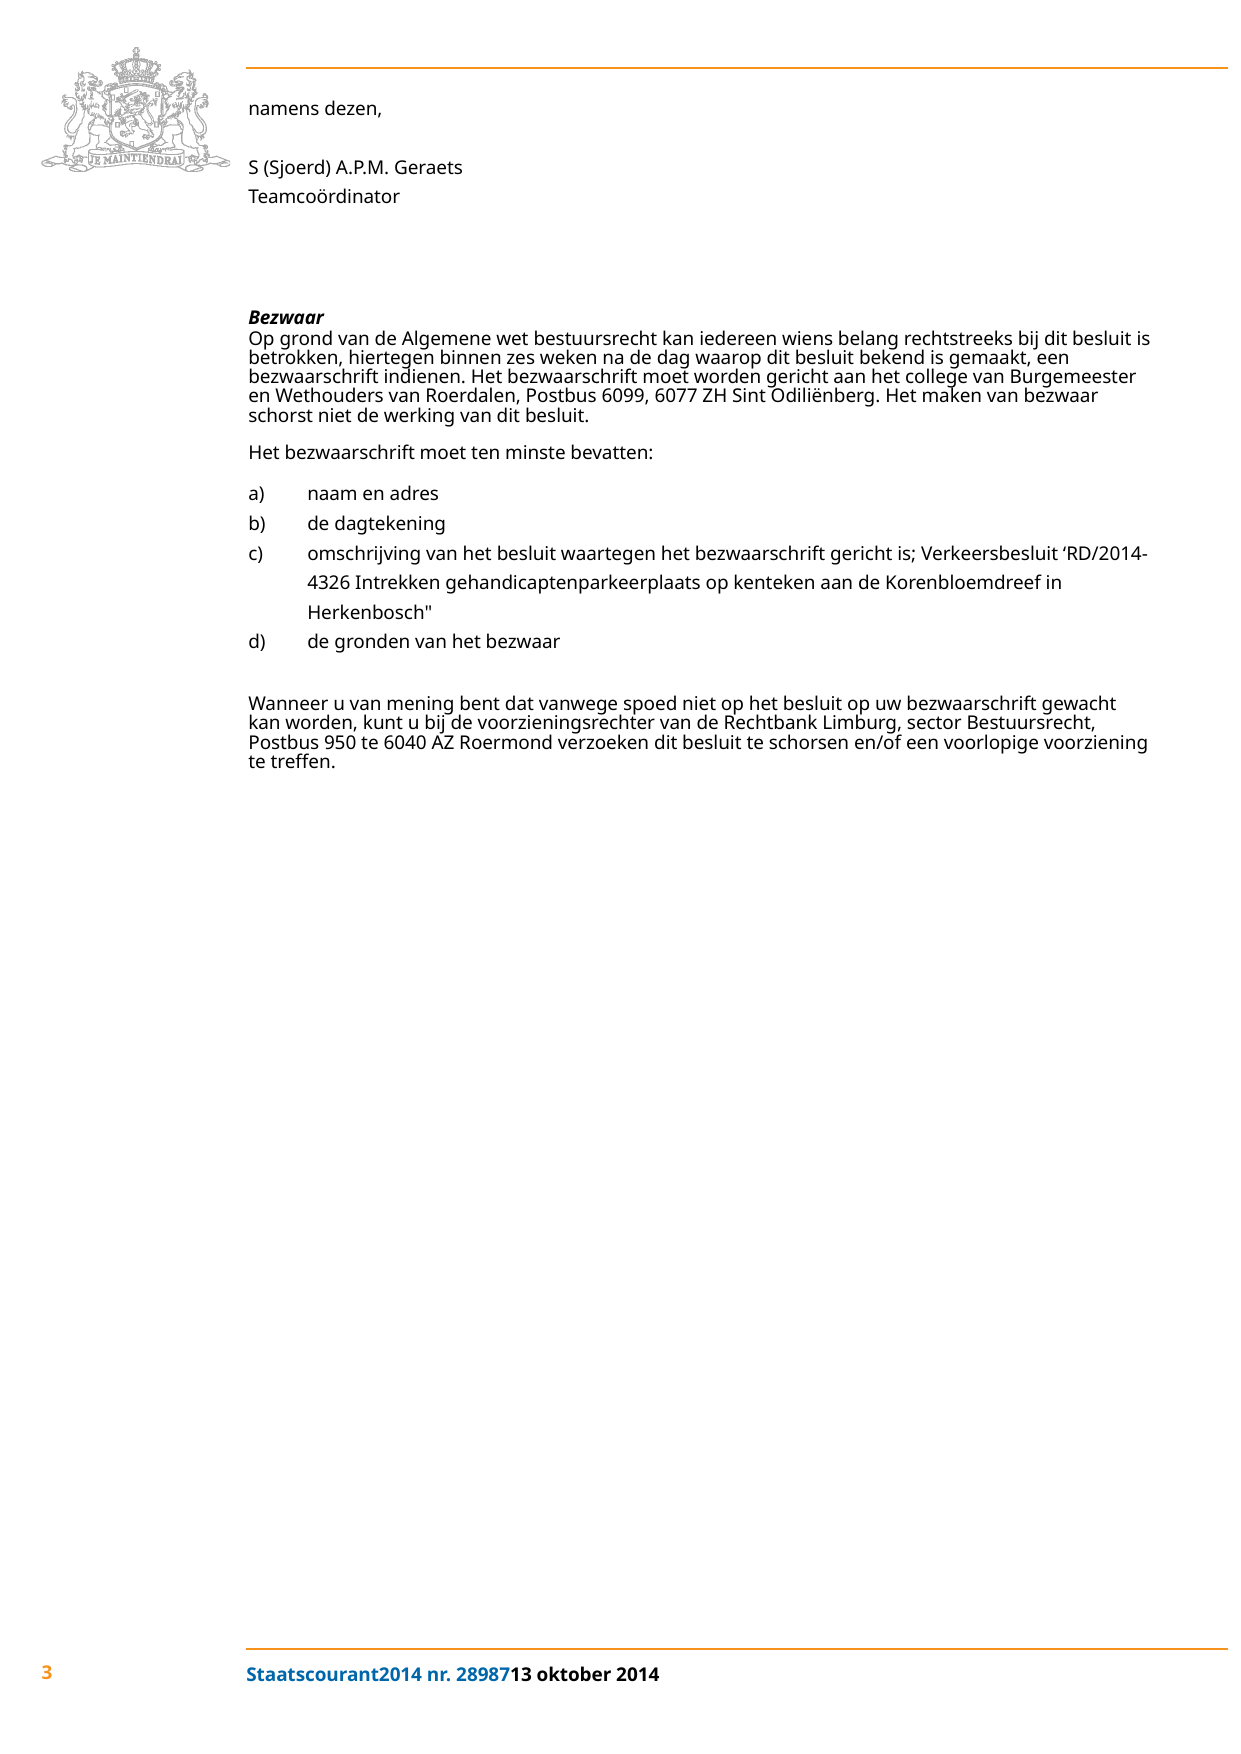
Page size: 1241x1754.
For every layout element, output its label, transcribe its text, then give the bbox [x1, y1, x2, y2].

picture [41, 47, 231, 172]
text Op grond van de Algemene wet bestuursrecht kan iedereen wiens belang rechtstreeks bij dit besluit is betrokken, hiertegen binnen zes weken na de dag waarop dit besluit bekend is gemaakt, een bezwaarschrift indienen. Het bezwaarschrift moet worden gericht aan het college van Burgemeester en Wethouders van Roerdalen, Postbus 6099, 6077 ZH Sint Odiliënberg. Het maken van bezwaar schorst niet de werking van dit besluit. [248, 329, 1152, 426]
text Bezwaar [248, 304, 1152, 329]
list omschrijving van het besluit waartegen het bezwaarschrift gericht is; Verkeersbesluit ‘RD/2014-4326 Intrekken gehandicaptenparkeerplaats op kenteken aan de Korenbloemdreef in Herkenbosch" [248, 540, 1152, 625]
text Het bezwaarschrift moet ten minste bevatten: [248, 444, 1152, 463]
list de dagtekening [248, 510, 1152, 536]
list naam en adres [248, 481, 1152, 506]
text namens dezen, [248, 95, 1152, 121]
text Wanneer u van mening bent dat vanwege spoed niet op het besluit op uw bezwaarschrift gewacht kan worden, kunt u bij de voorzieningsrechter van de Rechtbank Limburg, sector Bestuursrecht, Postbus 950 te 6040 AZ Roermond verzoeken dit besluit te schorsen en/of een voorlopige voorziening te treffen. [248, 695, 1152, 772]
text Teamcoördinator [248, 183, 1152, 209]
list de gronden van het bezwaar [248, 628, 1152, 654]
text S (Sjoerd) A.P.M. Geraets [248, 154, 1152, 180]
